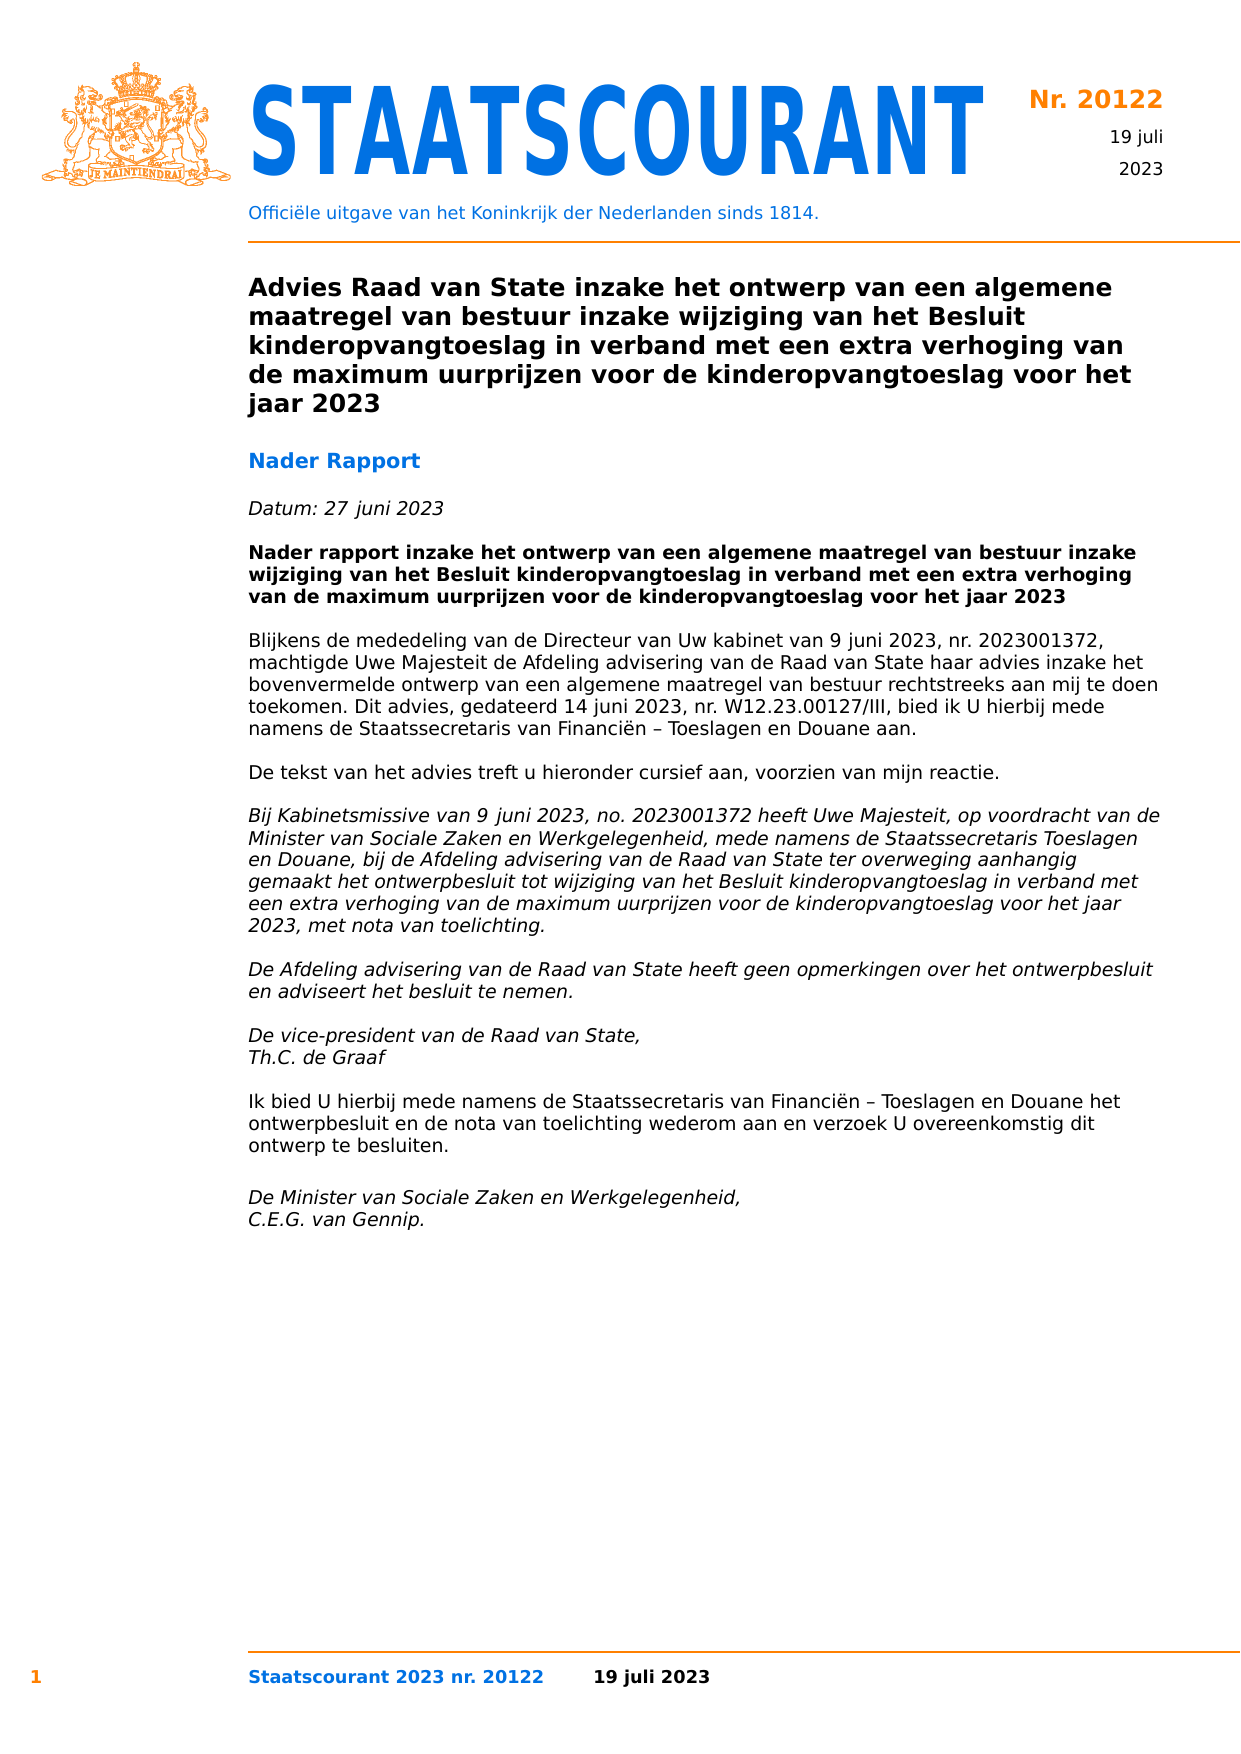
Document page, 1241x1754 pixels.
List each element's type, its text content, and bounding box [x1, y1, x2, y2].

table_header [25, 62, 248, 241]
table_header STAATSCOURANT [248, 62, 998, 203]
text Datum: 27 juni 2023 [248, 498, 1163, 520]
text Bij Kabinetsmissive van 9 juni 2023, no. 2023001372 heeft Uwe Majesteit, op voordracht van de Minister van Sociale Zaken en Werkgelegenheid, mede namens de Staatssecretaris Toeslagen en Douane, bij de Afdeling advisering van de Raad van State ter overweging aanhangig gemaakt het ontwerpbesluit tot wijziging van het Besluit kinderopvangtoeslag in verband met een extra verhoging van de maximum uurprijzen voor de kinderopvangtoeslag voor het jaar 2023, met nota van toelichting. [248, 805, 1163, 937]
text De Minister van Sociale Zaken en Werkgelegenheid, C.E.G. van Gennip. [248, 1187, 1163, 1231]
table_header Nr. 20122 [998, 62, 1240, 121]
picture [41, 62, 231, 186]
table_cell 2023 [998, 153, 1240, 203]
text De vice-president van de Raad van State, [248, 1025, 1163, 1047]
text De Afdeling advisering van de Raad van State heeft geen opmerkingen over het ontwerpbesluit en adviseert het besluit te nemen. [248, 959, 1163, 1003]
table_cell 19 juli [998, 121, 1240, 153]
text Blijkens de mededeling van de Directeur van Uw kabinet van 9 juni 2023, nr. 2023001372, machtigde Uwe Majesteit de Afdeling advisering van de Raad van State haar advies inzake het bovenvermelde ontwerp van een algemene maatregel van bestuur rechtstreeks aan mij te doen toekomen. Dit advies, gedateerd 14 juni 2023, nr. W12.23.00127/III, bied ik U hierbij mede namens de Staatssecretaris van Financiën – Toeslagen en Douane aan. [248, 630, 1163, 740]
text De tekst van het advies treft u hieronder cursief aan, voorzien van mijn reactie. [248, 762, 1163, 783]
table_cell Officiële uitgave van het Koninkrijk der Nederlanden sinds 1814. [248, 203, 1240, 241]
subtitle Nader Rapport [248, 449, 1163, 473]
text Nader rapport inzake het ontwerp van een algemene maatregel van bestuur inzake wijziging van het Besluit kinderopvangtoeslag in verband met een extra verhoging van de maximum uurprijzen voor de kinderopvangtoeslag voor het jaar 2023 [248, 542, 1163, 608]
text Ik bied U hierbij mede namens de Staatssecretaris van Financiën – Toeslagen en Douane het ontwerpbesluit en de nota van toelichting wederom aan en verzoek U overeenkomstig dit ontwerp te besluiten. [248, 1091, 1163, 1157]
subtitle Advies Raad van State inzake het ontwerp van een algemene maatregel van bestuur inzake wijziging van het Besluit kinderopvangtoeslag in verband met een extra verhoging van de maximum uurprijzen voor de kinderopvangtoeslag voor het jaar 2023 [248, 273, 1163, 419]
text Th.C. de Graaf [248, 1047, 1163, 1069]
